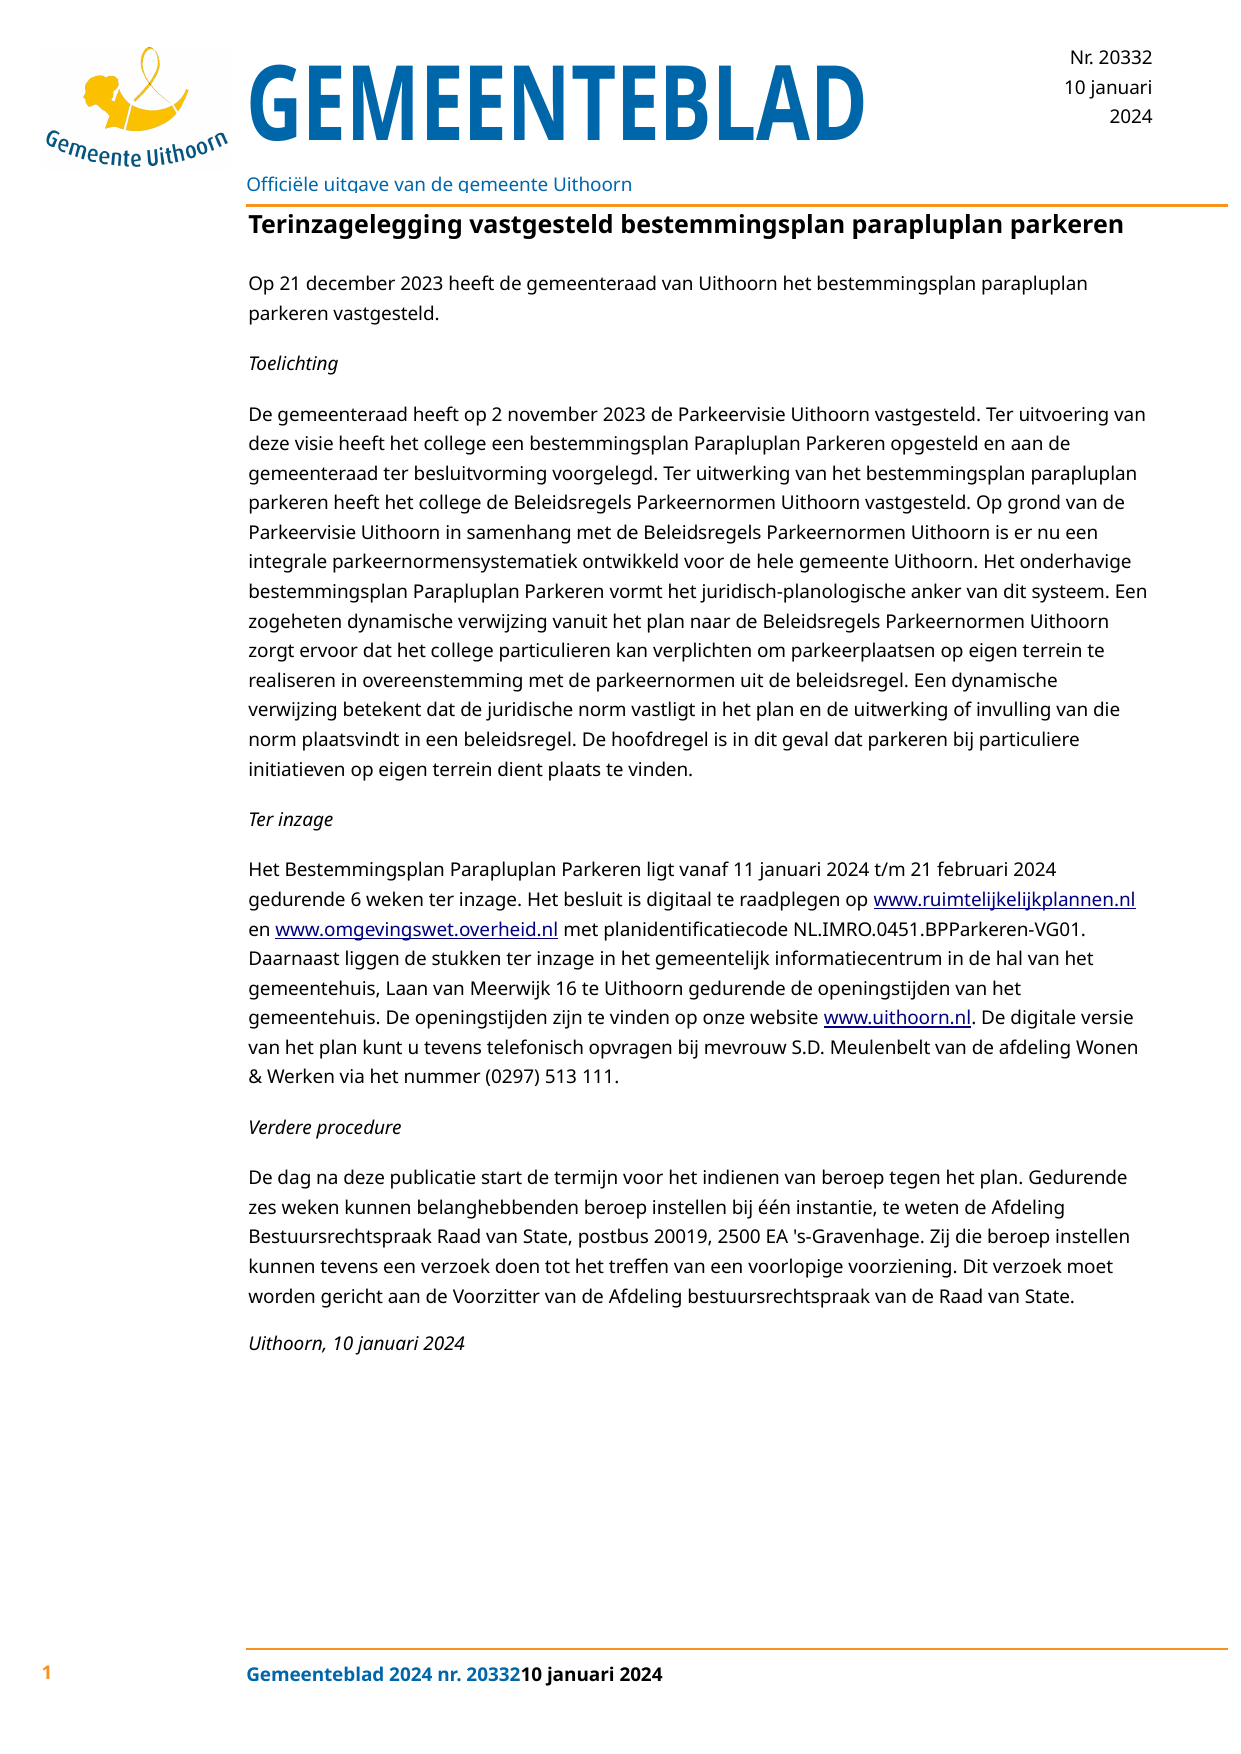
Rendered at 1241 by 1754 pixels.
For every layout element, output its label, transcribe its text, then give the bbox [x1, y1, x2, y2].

text Toelichting [248, 350, 1152, 376]
text De gemeenteraad heeft op 2 november 2023 de Parkeervisie Uithoorn vastgesteld. Ter uitvoering van deze visie heeft het college een bestemmingsplan Parapluplan Parkeren opgesteld en aan de gemeenteraad ter besluitvorming voorgelegd. Ter uitwerking van het bestemmingsplan parapluplan parkeren heeft het college de Beleidsregels Parkeernormen Uithoorn vastgesteld. Op grond van de Parkeervisie Uithoorn in samenhang met de Beleidsregels Parkeernormen Uithoorn is er nu een integrale parkeernormensystematiek ontwikkeld voor de hele gemeente Uithoorn. Het onderhavige bestemmingsplan Parapluplan Parkeren vormt het juridisch-planologische anker van dit systeem. Een zogeheten dynamische verwijzing vanuit het plan naar de Beleidsregels Parkeernormen Uithoorn zorgt ervoor dat het college particulieren kan verplichten om parkeerplaatsen op eigen terrein te realiseren in overeenstemming met de parkeernormen uit de beleidsregel. Een dynamische verwijzing betekent dat de juridische norm vastligt in het plan en de uitwerking of invulling van die norm plaatsvindt in een beleidsregel. De hoofdregel is in dit geval dat parkeren bij particuliere initiatieven op eigen terrein dient plaats te vinden. [248, 401, 1152, 781]
text Terinzagelegging vastgesteld bestemmingsplan parapluplan parkeren [248, 207, 1152, 241]
picture [41, 47, 231, 172]
text Verdere procedure [248, 1114, 1152, 1140]
text Op 21 december 2023 heeft de gemeenteraad van Uithoorn het bestemmingsplan parapluplan parkeren vastgesteld. [248, 270, 1152, 326]
text Uithoorn, 10 januari 2024 [248, 1331, 1152, 1356]
text Het Bestemmingsplan Parapluplan Parkeren ligt vanaf 11 januari 2024 t/m 21 februari 2024 gedurende 6 weken ter inzage. Het besluit is digitaal te raadplegen op www.ruimtelijkelijkplannen.nl en www.omgevingswet.overheid.nl met planidentificatiecode NL.IMRO.0451.BPParkeren-VG01. Daarnaast liggen de stukken ter inzage in het gemeentelijk informatiecentrum in de hal van het gemeentehuis, Laan van Meerwijk 16 te Uithoorn gedurende de openingstijden van het gemeentehuis. De openingstijden zijn te vinden op onze website www.uithoorn.nl. De digitale versie van het plan kunt u tevens telefonisch opvragen bij mevrouw S.D. Meulenbelt van de afdeling Wonen & Werken via het nummer (0297) 513 111. [248, 857, 1152, 1089]
text Ter inzage [248, 806, 1152, 832]
text De dag na deze publicatie start de termijn voor het indienen van beroep tegen het plan. Gedurende zes weken kunnen belanghebbenden beroep instellen bij één instantie, te weten de Afdeling Bestuursrechtspraak Raad van State, postbus 20019, 2500 EA 's-Gravenhage. Zij die beroep instellen kunnen tevens een verzoek doen tot het treffen van een voorlopige voorziening. Dit verzoek moet worden gericht aan de Voorzitter van de Afdeling bestuursrechtspraak van de Raad van State. [248, 1164, 1152, 1308]
